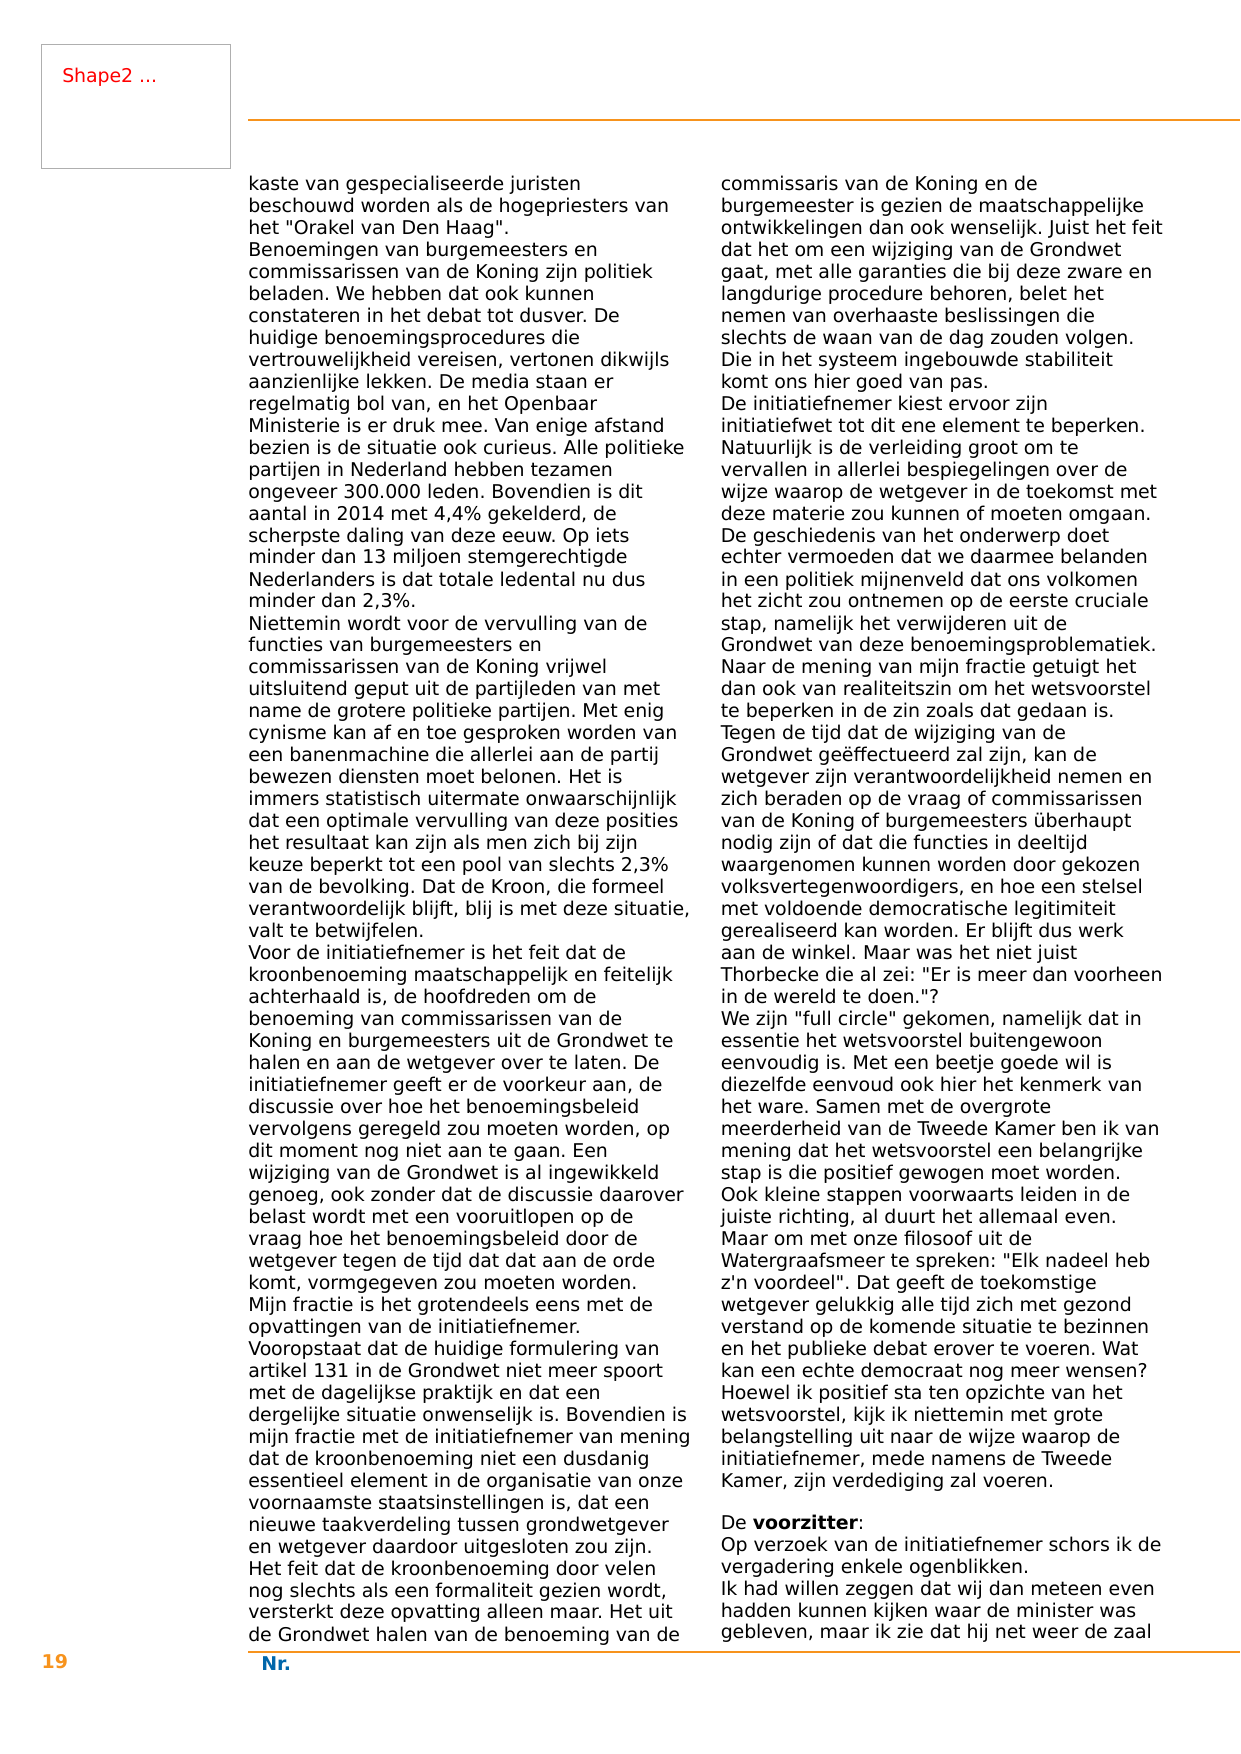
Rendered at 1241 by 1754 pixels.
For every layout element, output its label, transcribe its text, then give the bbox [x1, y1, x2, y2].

text Hoewel ik positief sta ten opzichte van het wetsvoorstel, kijk ik niettemin met grote belangstelling uit naar de wijze waarop de initiatiefnemer, mede namens de Tweede Kamer, zijn verdediging zal voeren. [721, 1382, 1163, 1492]
text Niettemin wordt voor de vervulling van de functies van burgemeesters en commissarissen van de Koning vrijwel uitsluitend geput uit de partijleden van met name de grotere politieke partijen. Met enig cynisme kan af en toe gesproken worden van een banenmachine die allerlei aan de partij bewezen diensten moet belonen. Het is immers statistisch uitermate onwaarschijnlijk dat een optimale vervulling van deze posities het resultaat kan zijn als men zich bij zijn keuze beperkt tot een pool van slechts 2,3% van de bevolking. Dat de Kroon, die formeel verantwoordelijk blijft, blij is met deze situatie, valt te betwijfelen. [248, 612, 691, 942]
text Voor de initiatiefnemer is het feit dat de kroonbenoeming maatschappelijk en feitelijk achterhaald is, de hoofdreden om de benoeming van commissarissen van de Koning en burgemeesters uit de Grondwet te halen en aan de wetgever over te laten. De initiatiefnemer geeft er de voorkeur aan, de discussie over hoe het benoemingsbeleid vervolgens geregeld zou moeten worden, op dit moment nog niet aan te gaan. Een wijziging van de Grondwet is al ingewikkeld genoeg, ook zonder dat de discussie daarover belast wordt met een vooruitlopen op de vraag hoe het benoemingsbeleid door de wetgever tegen de tijd dat dat aan de orde komt, vormgegeven zou moeten worden. [248, 942, 691, 1294]
text We zijn "full circle" gekomen, namelijk dat in essentie het wetsvoorstel buitengewoon eenvoudig is. Met een beetje goede wil is diezelfde eenvoud ook hier het kenmerk van het ware. Samen met de overgrote meerderheid van de Tweede Kamer ben ik van mening dat het wetsvoorstel een belangrijke stap is die positief gewogen moet worden. Ook kleine stappen voorwaarts leiden in de juiste richting, al duurt het allemaal even. Maar om met onze filosoof uit de Watergraafsmeer te spreken: "Elk nadeel heb z'n voordeel". Dat geeft de toekomstige wetgever gelukkig alle tijd zich met gezond verstand op de komende situatie te bezinnen en het publieke debat erover te voeren. Wat kan een echte democraat nog meer wensen? [721, 1008, 1163, 1382]
text Op verzoek van de initiatiefnemer schors ik de vergadering enkele ogenblikken. [721, 1533, 1163, 1577]
text Benoemingen van burgemeesters en commissarissen van de Koning zijn politiek beladen. We hebben dat ook kunnen constateren in het debat tot dusver. De huidige benoemingsprocedures die vertrouwelijkheid vereisen, vertonen dikwijls aanzienlijke lekken. De media staan er regelmatig bol van, en het Openbaar Ministerie is er druk mee. Van enige afstand bezien is de situatie ook curieus. Alle politieke partijen in Nederland hebben tezamen ongeveer 300.000 leden. Bovendien is dit aantal in 2014 met 4,4% gekelderd, de scherpste daling van deze eeuw. Op iets minder dan 13 miljoen stemgerechtigde Nederlanders is dat totale ledental nu dus minder dan 2,3%. [248, 239, 691, 612]
text kaste van gespecialiseerde juristen beschouwd worden als de hogepriesters van het "Orakel van Den Haag". [248, 173, 691, 239]
text Mijn fractie is het grotendeels eens met de opvattingen van de initiatiefnemer. Vooropstaat dat de huidige formulering van artikel 131 in de Grondwet niet meer spoort met de dagelijkse praktijk en dat een dergelijke situatie onwenselijk is. Bovendien is mijn fractie met de initiatiefnemer van mening dat de kroonbenoeming niet een dusdanig essentieel element in de organisatie van onze voornaamste staatsinstellingen is, dat een nieuwe taakverdeling tussen grondwetgever en wetgever daardoor uitgesloten zou zijn. Het feit dat de kroonbenoeming door velen nog slechts als een formaliteit gezien wordt, versterkt deze opvatting alleen maar. Het uit de Grondwet halen van de benoeming van de [248, 1294, 691, 1645]
text De initiatiefnemer kiest ervoor zijn initiatiefwet tot dit ene element te beperken. Natuurlijk is de verleiding groot om te vervallen in allerlei bespiegelingen over de wijze waarop de wetgever in de toekomst met deze materie zou kunnen of moeten omgaan. De geschiedenis van het onderwerp doet echter vermoeden dat we daarmee belanden in een politiek mijnenveld dat ons volkomen het zicht zou ontnemen op de eerste cruciale stap, namelijk het verwijderen uit de Grondwet van deze benoemingsproblematiek. Naar de mening van mijn fractie getuigt het dan ook van realiteitszin om het wetsvoorstel te beperken in de zin zoals dat gedaan is. Tegen de tijd dat de wijziging van de Grondwet geëffectueerd zal zijn, kan de wetgever zijn verantwoordelijkheid nemen en zich beraden op de vraag of commissarissen van de Koning of burgemeesters überhaupt nodig zijn of dat die functies in deeltijd waargenomen kunnen worden door gekozen volksvertegenwoordigers, en hoe een stelsel met voldoende democratische legitimiteit gerealiseerd kan worden. Er blijft dus werk aan de winkel. Maar was het niet juist Thorbecke die al zei: "Er is meer dan voorheen in de wereld te doen."? [721, 393, 1163, 1008]
text commissaris van de Koning en de burgemeester is gezien de maatschappelijke ontwikkelingen dan ook wenselijk. Juist het feit dat het om een wijziging van de Grondwet gaat, met alle garanties die bij deze zware en langdurige procedure behoren, belet het nemen van overhaaste beslissingen die slechts de waan van de dag zouden volgen. Die in het systeem ingebouwde stabiliteit komt ons hier goed van pas. [721, 173, 1163, 393]
text De voorzitter: [721, 1512, 1163, 1533]
text Ik had willen zeggen dat wij dan meteen even hadden kunnen kijken waar de minister was gebleven, maar ik zie dat hij net weer de zaal [721, 1577, 1163, 1643]
